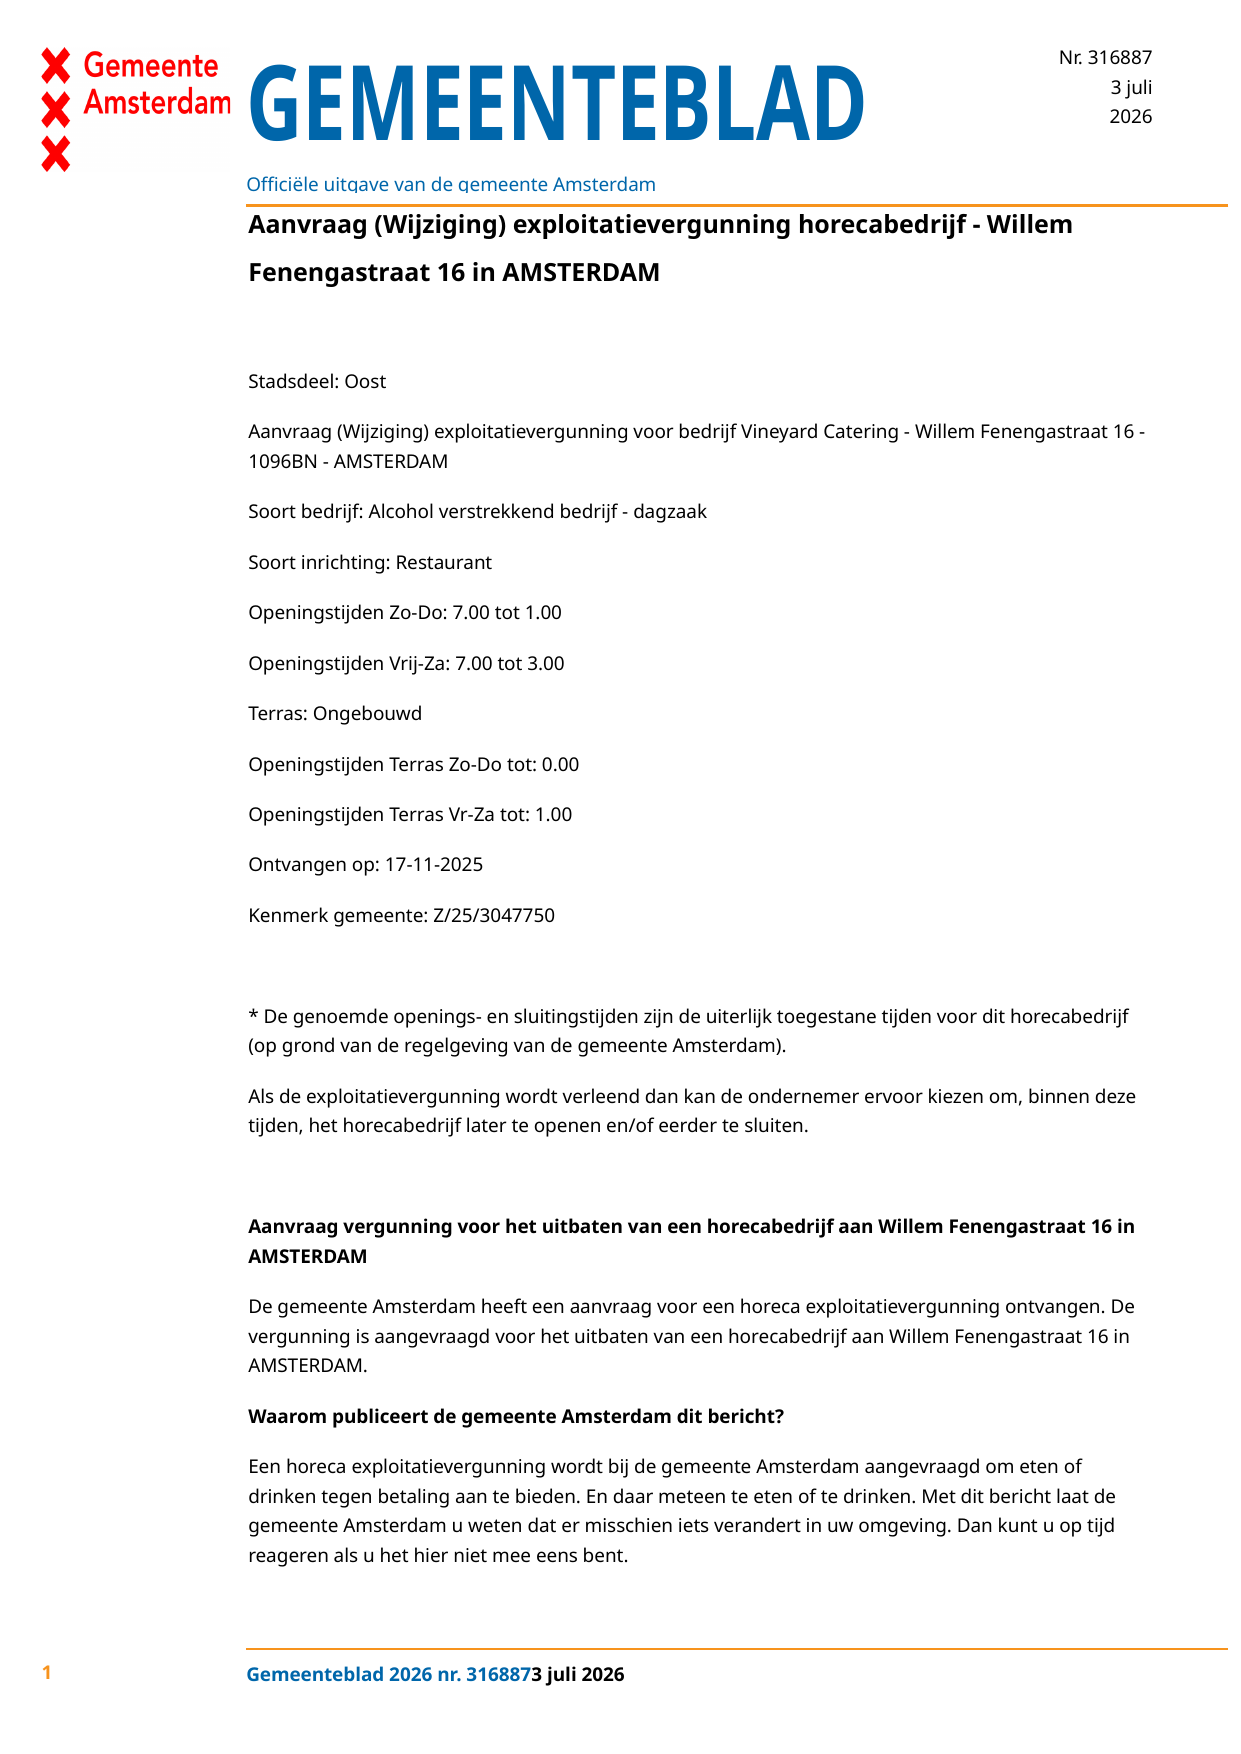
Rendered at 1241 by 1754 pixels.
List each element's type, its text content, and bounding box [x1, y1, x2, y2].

text Soort inrichting: Restaurant [248, 549, 1152, 575]
text Kenmerk gemeente: Z/25/3047750 [248, 902, 1152, 928]
text Als de exploitatievergunning wordt verleend dan kan de ondernemer ervoor kiezen om, binnen deze tijden, het horecabedrijf later te openen en/of eerder te sluiten. [248, 1083, 1152, 1138]
text De gemeente Amsterdam heeft een aanvraag voor een horeca exploitatievergunning ontvangen. De vergunning is aangevraagd voor het uitbaten van een horecabedrijf aan Willem Fenengastraat 16 in AMSTERDAM. [248, 1293, 1152, 1378]
picture [41, 47, 231, 172]
text Openingstijden Vrij-Za: 7.00 tot 3.00 [248, 650, 1152, 676]
text Waarom publiceert de gemeente Amsterdam dit bericht? [248, 1403, 1152, 1429]
text Stadsdeel: Oost [248, 368, 1152, 394]
text Een horeca exploitatievergunning wordt bij de gemeente Amsterdam aangevraagd om eten of drinken tegen betaling aan te bieden. En daar meteen te eten of te drinken. Met dit bericht laat de gemeente Amsterdam u weten dat er misschien iets verandert in uw omgeving. Dan kunt u op tijd reageren als u het hier niet mee eens bent. [248, 1453, 1152, 1568]
text Openingstijden Terras Zo-Do tot: 0.00 [248, 751, 1152, 777]
text * De genoemde openings- en sluitingstijden zijn de uiterlijk toegestane tijden voor dit horecabedrijf (op grond van de regelgeving van de gemeente Amsterdam). [248, 1003, 1152, 1058]
text Aanvraag (Wijziging) exploitatievergunning horecabedrijf - Willem Fenengastraat 16 in AMSTERDAM [248, 207, 1152, 288]
text Terras: Ongebouwd [248, 700, 1152, 726]
text Ontvangen op: 17-11-2025 [248, 852, 1152, 877]
text Aanvraag vergunning voor het uitbaten van een horecabedrijf aan Willem Fenengastraat 16 in AMSTERDAM [248, 1213, 1152, 1269]
text Openingstijden Terras Vr-Za tot: 1.00 [248, 801, 1152, 827]
text Aanvraag (Wijziging) exploitatievergunning voor bedrijf Vineyard Catering - Willem Fenengastraat 16 - 1096BN - AMSTERDAM [248, 419, 1152, 474]
text Openingstijden Zo-Do: 7.00 tot 1.00 [248, 599, 1152, 625]
text Soort bedrijf: Alcohol verstrekkend bedrijf - dagzaak [248, 499, 1152, 524]
